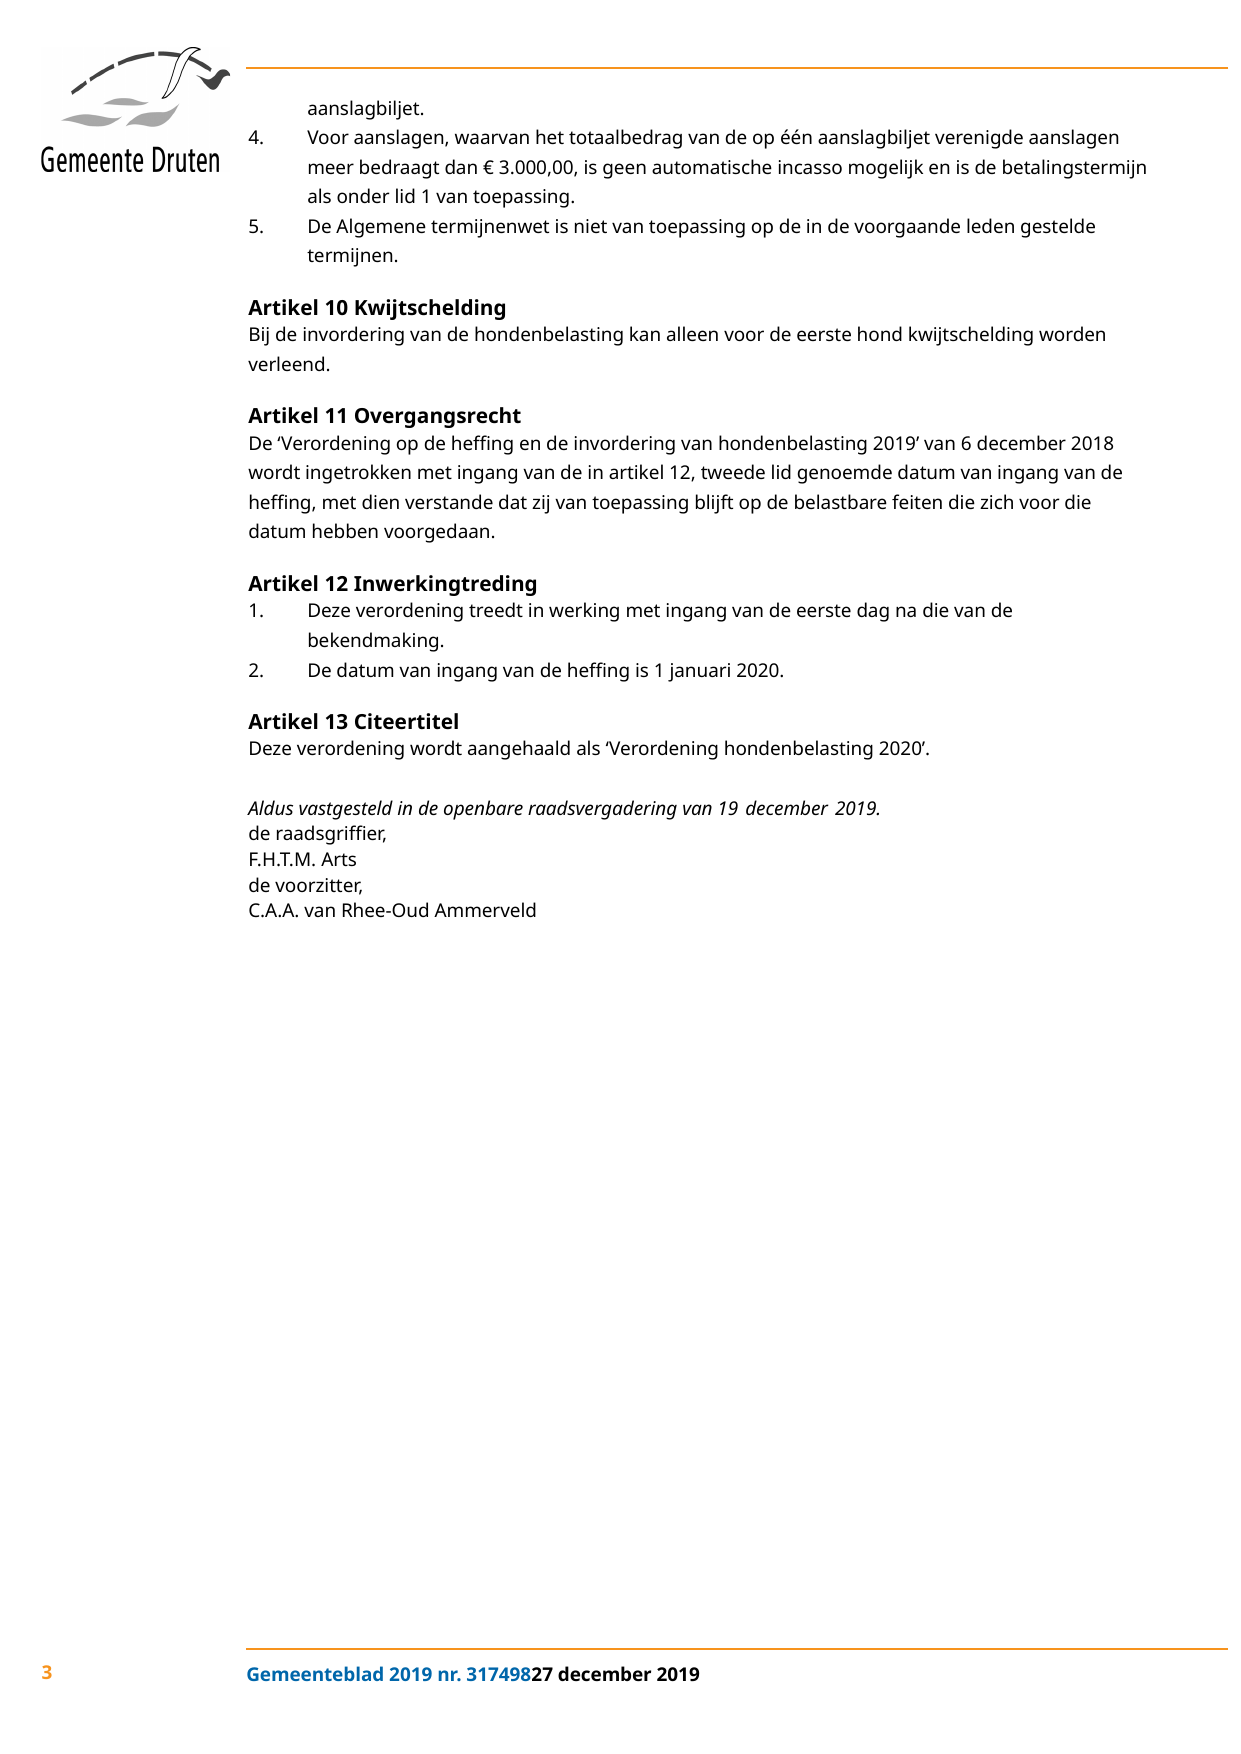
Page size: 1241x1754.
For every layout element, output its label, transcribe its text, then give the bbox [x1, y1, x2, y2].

text De ‘Verordening op de heffing en de invordering van hondenbelasting 2019’ van 6 december 2018 wordt ingetrokken met ingang van de in artikel 12, tweede lid genoemde datum van ingang van de heffing, met dien verstande dat zij van toepassing blijft op de belastbare feiten die zich voor die datum hebben voorgedaan. [248, 430, 1152, 544]
list De Algemene termijnenwet is niet van toepassing op de in de voorgaande leden gestelde termijnen. [248, 213, 1152, 268]
text F.H.T.M. Arts [248, 846, 1152, 872]
list aanslagbiljet. [248, 95, 1152, 121]
text Artikel 13 Citeertitel [248, 707, 1152, 736]
text C.A.A. van Rhee-Oud Ammerveld [248, 898, 1152, 923]
list Deze verordening treedt in werking met ingang van de eerste dag na die van de bekendmaking. [248, 598, 1152, 653]
text Artikel 11 Overgangsrecht [248, 402, 1152, 430]
text Artikel 12 Inwerkingtreding [248, 569, 1152, 598]
text de voorzitter, [248, 872, 1152, 898]
text Bij de invordering van de hondenbelasting kan alleen voor de eerste hond kwijtschelding worden verleend. [248, 322, 1152, 377]
picture [41, 47, 231, 172]
text de raadsgriffier, [248, 821, 1152, 846]
text Aldus vastgesteld in de openbare raadsvergadering van 19 december 2019. [248, 795, 1152, 821]
text Deze verordening wordt aangehaald als ‘Verordening hondenbelasting 2020’. [248, 736, 1152, 761]
text Artikel 10 Kwijtschelding [248, 293, 1152, 322]
list Voor aanslagen, waarvan het totaalbedrag van de op één aanslagbiljet verenigde aanslagen meer bedraagt dan € 3.000,00, is geen automatische incasso mogelijk en is de betalingstermijn als onder lid 1 van toepassing. [248, 124, 1152, 209]
list De datum van ingang van de heffing is 1 januari 2020. [248, 657, 1152, 682]
